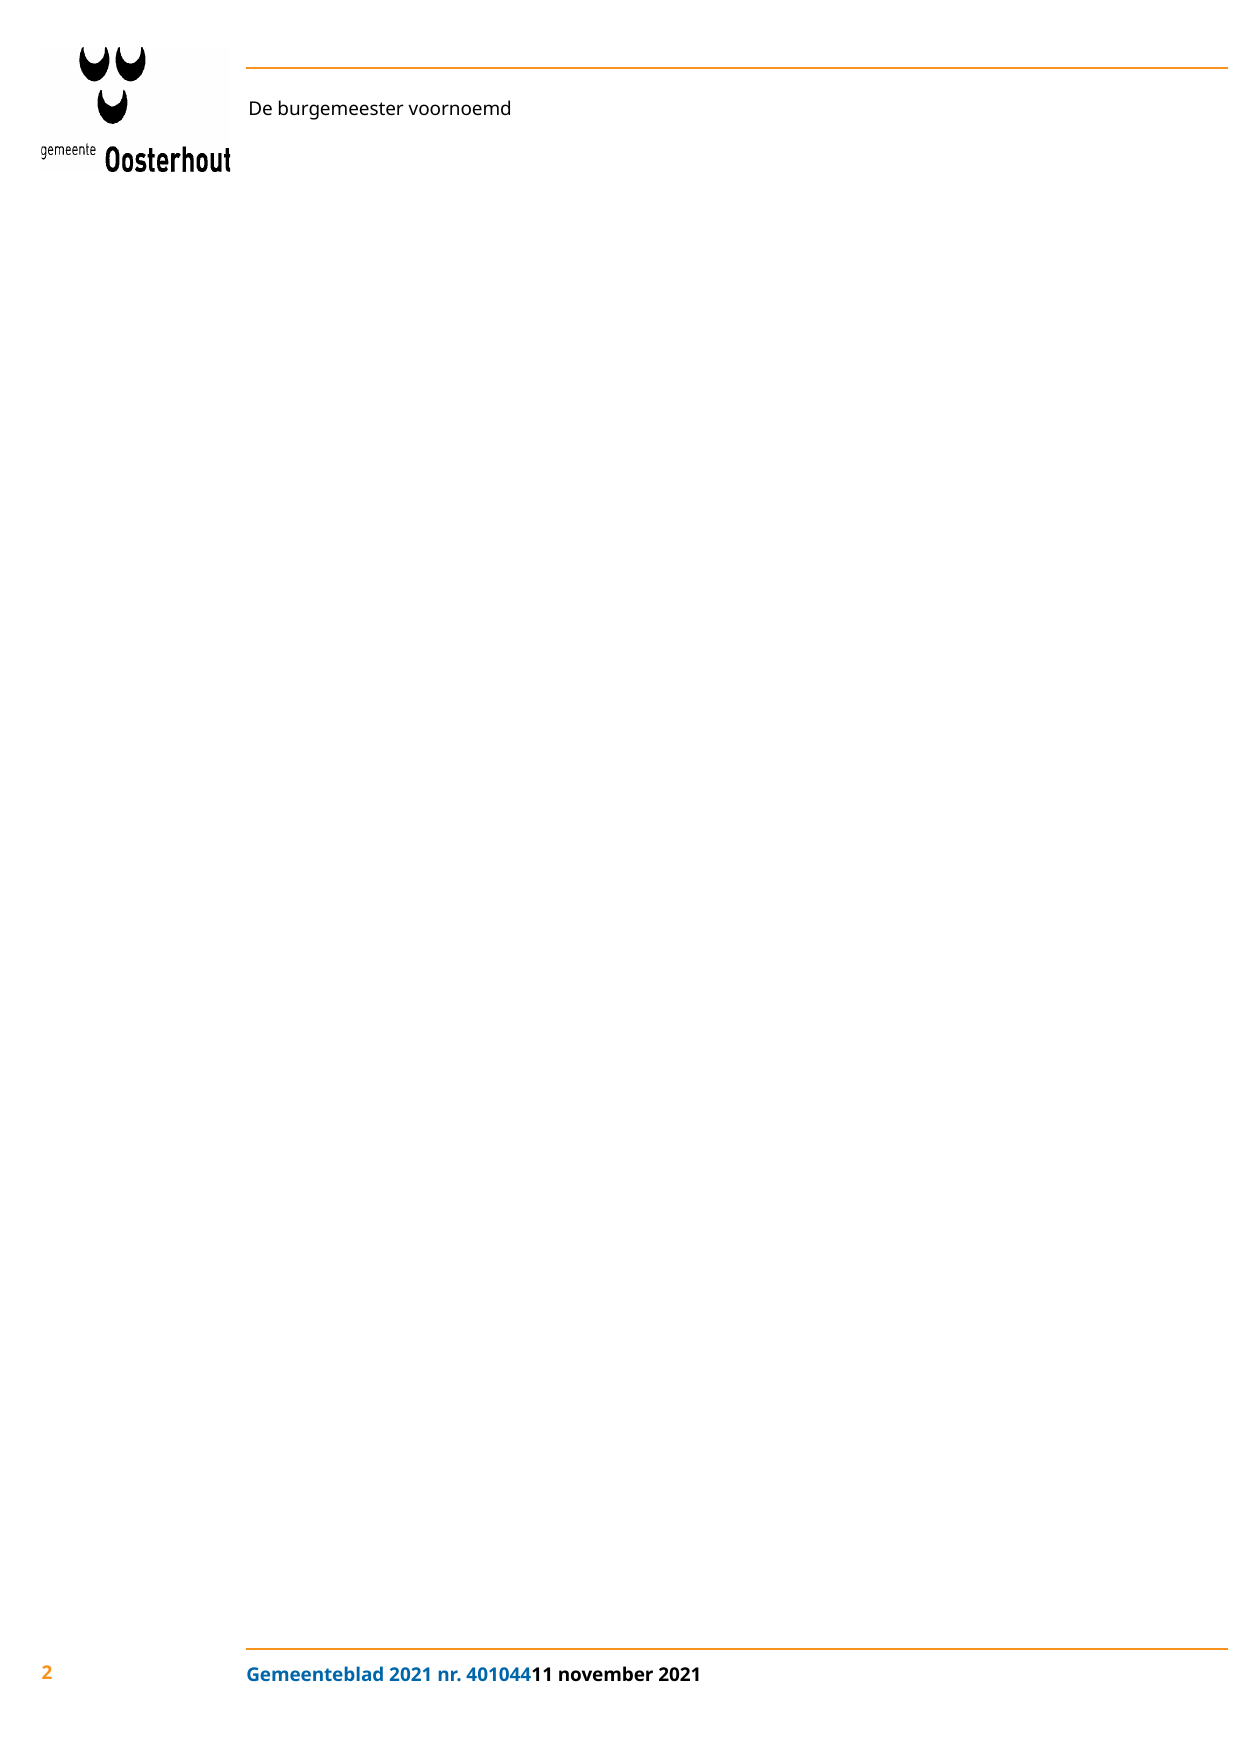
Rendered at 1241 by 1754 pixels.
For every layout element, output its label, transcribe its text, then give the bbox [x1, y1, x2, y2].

picture [41, 47, 231, 172]
text De burgemeester voornoemd [248, 95, 1152, 121]
